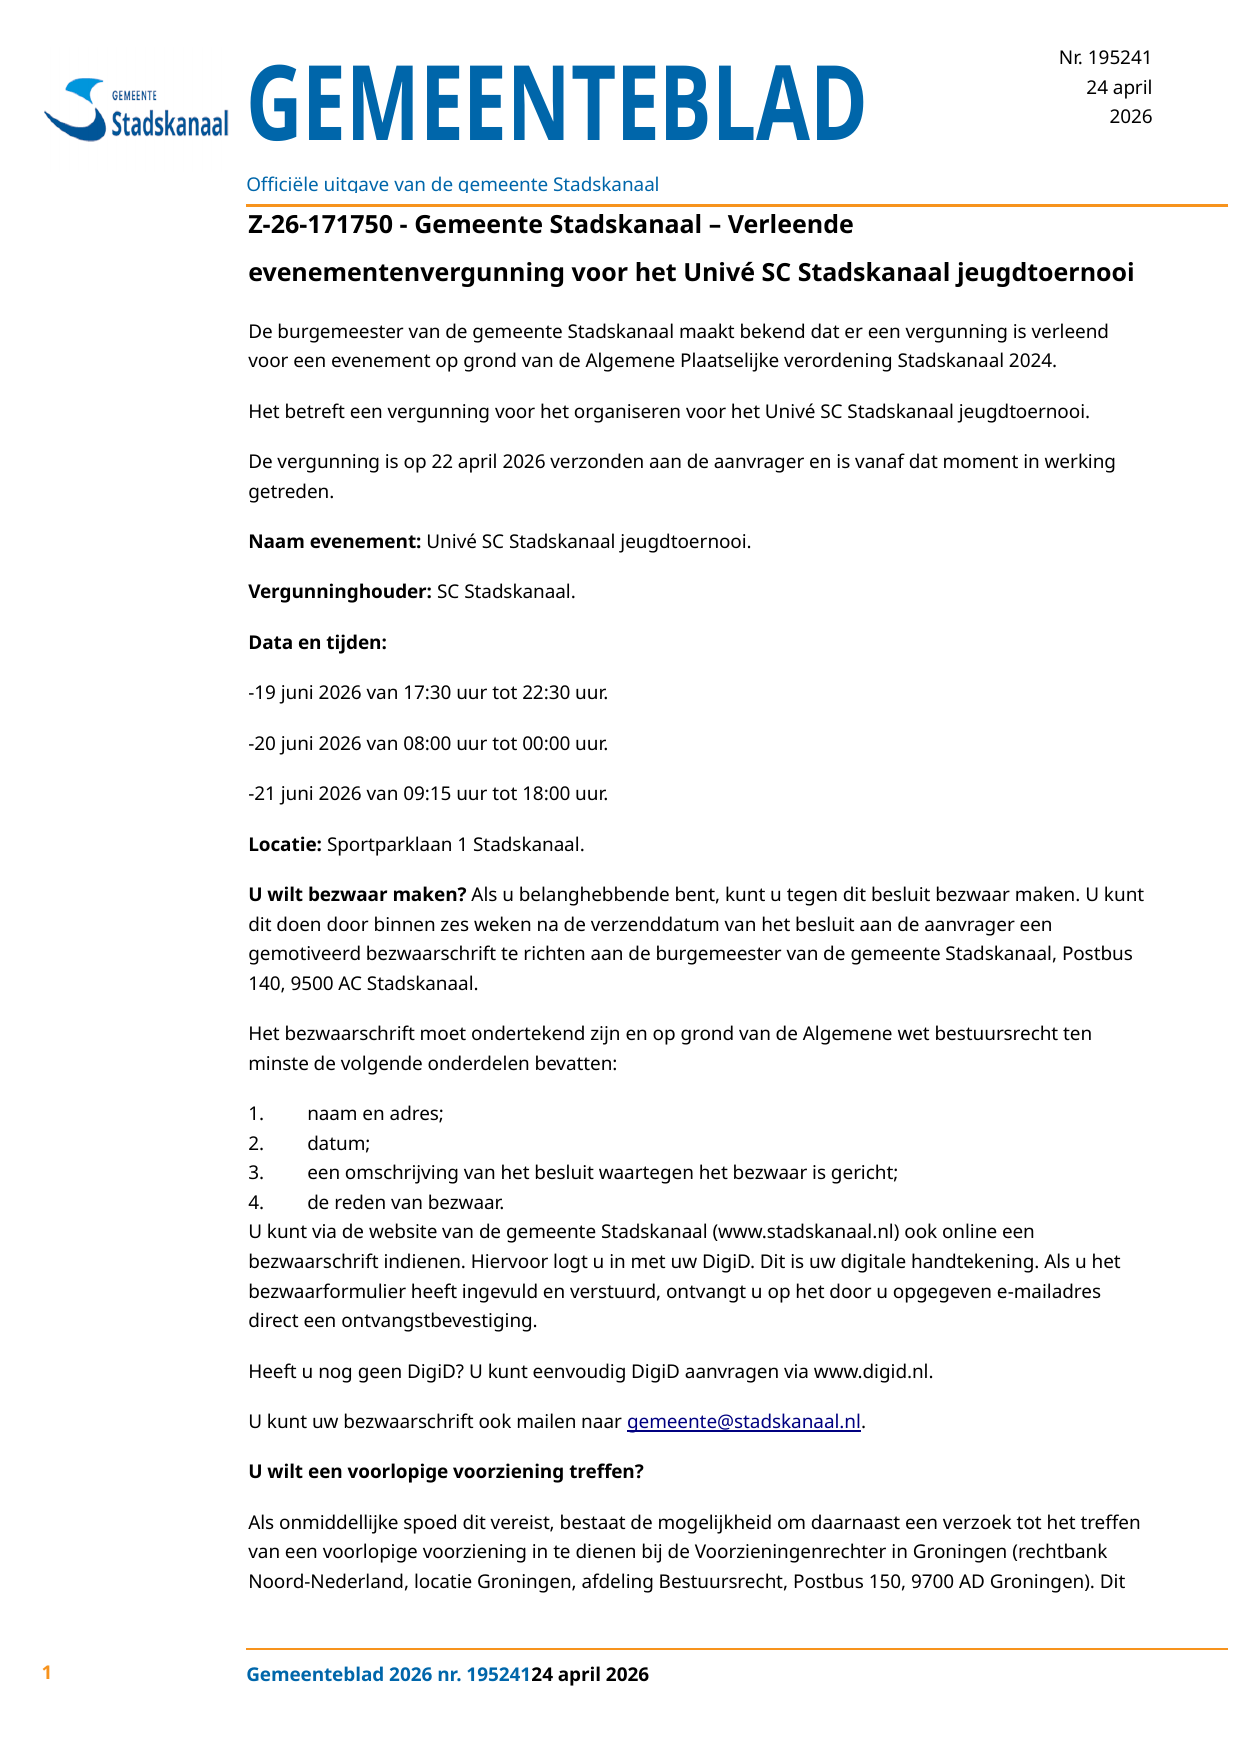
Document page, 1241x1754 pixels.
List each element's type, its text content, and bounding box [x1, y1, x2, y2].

text -21 juni 2026 van 09:15 uur tot 18:00 uur. [248, 780, 1152, 806]
list datum; [248, 1130, 1152, 1156]
text Naam evenement: Univé SC Stadskanaal jeugdtoernooi. [248, 528, 1152, 554]
text De vergunning is op 22 april 2026 verzonden aan de aanvrager en is vanaf dat moment in werking getreden. [248, 448, 1152, 504]
text -19 juni 2026 van 17:30 uur tot 22:30 uur. [248, 679, 1152, 705]
text U wilt een voorlopige voorziening treffen? [248, 1459, 1152, 1484]
text Vergunninghouder: SC Stadskanaal. [248, 579, 1152, 604]
text Het bezwaarschrift moet ondertekend zijn en op grond van de Algemene wet bestuursrecht ten minste de volgende onderdelen bevatten: [248, 1020, 1152, 1076]
text Het betreft een vergunning voor het organiseren voor het Univé SC Stadskanaal jeugdtoernooi. [248, 398, 1152, 424]
text Data en tijden: [248, 629, 1152, 655]
text U wilt bezwaar maken? Als u belanghebbende bent, kunt u tegen dit besluit bezwaar maken. U kunt dit doen door binnen zes weken na de verzenddatum van het besluit aan de aanvrager een gemotiveerd bezwaarschrift te richten aan de burgemeester van de gemeente Stadskanaal, Postbus 140, 9500 AC Stadskanaal. [248, 881, 1152, 996]
text Heeft u nog geen DigiD? U kunt eenvoudig DigiD aanvragen via www.digid.nl. [248, 1358, 1152, 1384]
list een omschrijving van het besluit waartegen het bezwaar is gericht; [248, 1159, 1152, 1185]
text -20 juni 2026 van 08:00 uur tot 00:00 uur. [248, 730, 1152, 756]
list de reden van bezwaar. [248, 1189, 1152, 1215]
text U kunt via de website van de gemeente Stadskanaal (www.stadskanaal.nl) ook online een bezwaarschrift indienen. Hiervoor logt u in met uw DigiD. Dit is uw digitale handtekening. Als u het bezwaarformulier heeft ingevuld en verstuurd, ontvangt u op het door u opgegeven e‑mailadres direct een ontvangstbevestiging. [248, 1219, 1152, 1333]
text Z-26-171750 - Gemeente Stadskanaal – Verleende evenementenvergunning voor het Univé SC Stadskanaal jeugdtoernooi [248, 207, 1152, 288]
text Locatie: Sportparklaan 1 Stadskanaal. [248, 831, 1152, 857]
text U kunt uw bezwaarschrift ook mailen naar gemeente@stadskanaal.nl. [248, 1408, 1152, 1434]
picture [41, 47, 231, 172]
text De burgemeester van de gemeente Stadskanaal maakt bekend dat er een vergunning is verleend voor een evenement op grond van de Algemene Plaatselijke verordening Stadskanaal 2024. [248, 318, 1152, 373]
text Als onmiddellijke spoed dit vereist, bestaat de mogelijkheid om daarnaast een verzoek tot het treffen van een voorlopige voorziening in te dienen bij de Voorzieningenrechter in Groningen (rechtbank Noord-Nederland, locatie Groningen, afdeling Bestuursrecht, Postbus 150, 9700 AD Groningen). Dit [248, 1509, 1152, 1594]
list naam en adres; [248, 1100, 1152, 1126]
